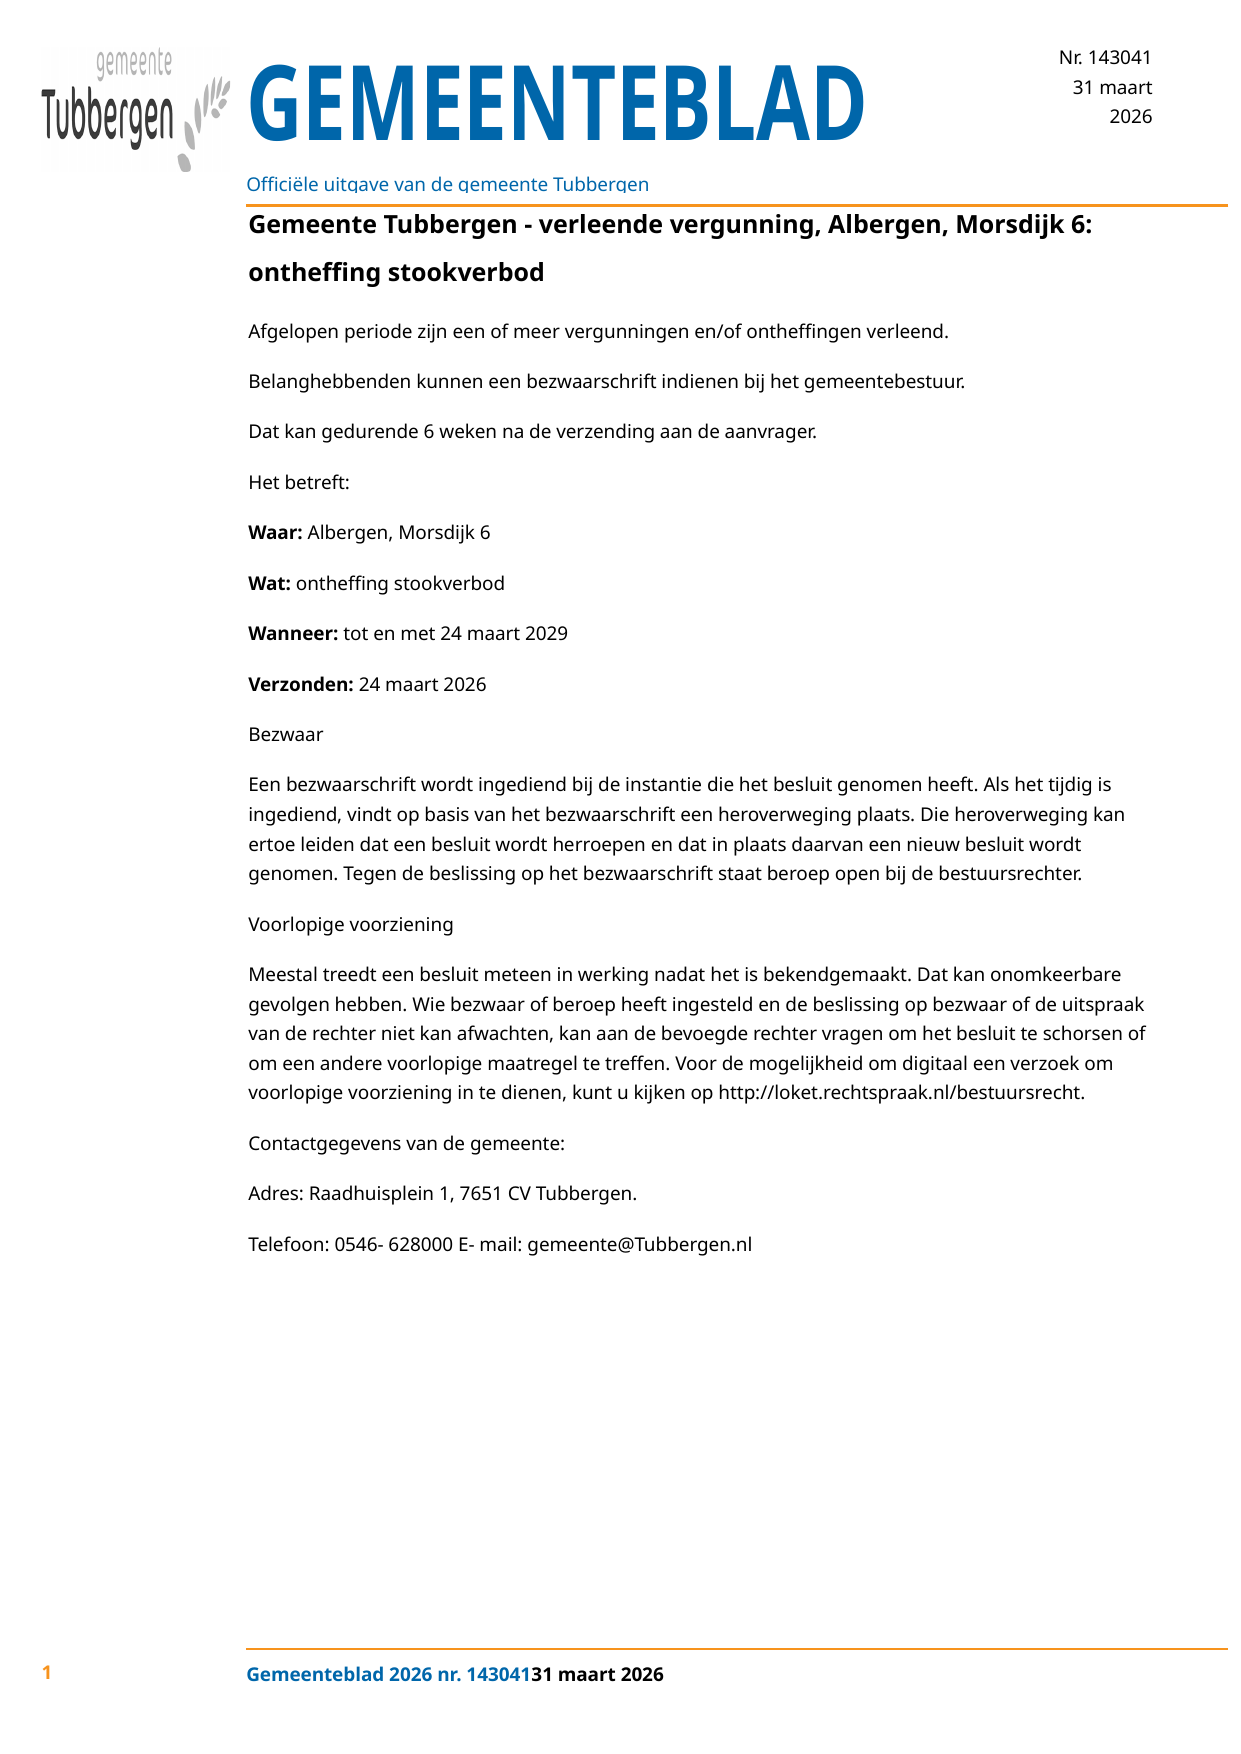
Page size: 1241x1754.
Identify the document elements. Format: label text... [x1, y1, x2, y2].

text Voorlopige voorziening [248, 911, 1152, 937]
text Waar: Albergen, Morsdijk 6 [248, 519, 1152, 545]
text Bezwaar [248, 721, 1152, 747]
text Meestal treedt een besluit meteen in werking nadat het is bekendgemaakt. Dat kan onomkeerbare gevolgen hebben. Wie bezwaar of beroep heeft ingesteld en de beslissing op bezwaar of de uitspraak van de rechter niet kan afwachten, kan aan de bevoegde rechter vragen om het besluit te schorsen of om een andere voorlopige maatregel te treffen. Voor de mogelijkheid om digitaal een verzoek om voorlopige voorziening in te dienen, kunt u kijken op http://loket.rechtspraak.nl/bestuursrecht. [248, 961, 1152, 1105]
picture [41, 47, 231, 172]
text Een bezwaarschrift wordt ingediend bij de instantie die het besluit genomen heeft. Als het tijdig is ingediend, vindt op basis van het bezwaarschrift een heroverweging plaats. Die heroverweging kan ertoe leiden dat een besluit wordt herroepen en dat in plaats daarvan een nieuw besluit wordt genomen. Tegen de beslissing op het bezwaarschrift staat beroep open bij de bestuursrechter. [248, 772, 1152, 886]
text Verzonden: 24 maart 2026 [248, 671, 1152, 697]
text Belanghebbenden kunnen een bezwaarschrift indienen bij het gemeentebestuur. [248, 368, 1152, 394]
text Telefoon: 0546- 628000 E- mail: gemeente@Tubbergen.nl [248, 1231, 1152, 1257]
text Wat: ontheffing stookverbod [248, 570, 1152, 596]
text Het betreft: [248, 469, 1152, 495]
text Contactgegevens van de gemeente: [248, 1130, 1152, 1156]
text Wanneer: tot en met 24 maart 2029 [248, 620, 1152, 646]
text Adres: Raadhuisplein 1, 7651 CV Tubbergen. [248, 1180, 1152, 1206]
text Dat kan gedurende 6 weken na de verzending aan de aanvrager. [248, 419, 1152, 444]
text Gemeente Tubbergen - verleende vergunning, Albergen, Morsdijk 6: ontheffing stookverbod [248, 207, 1152, 288]
text Afgelopen periode zijn een of meer vergunningen en/of ontheffingen verleend. [248, 318, 1152, 344]
